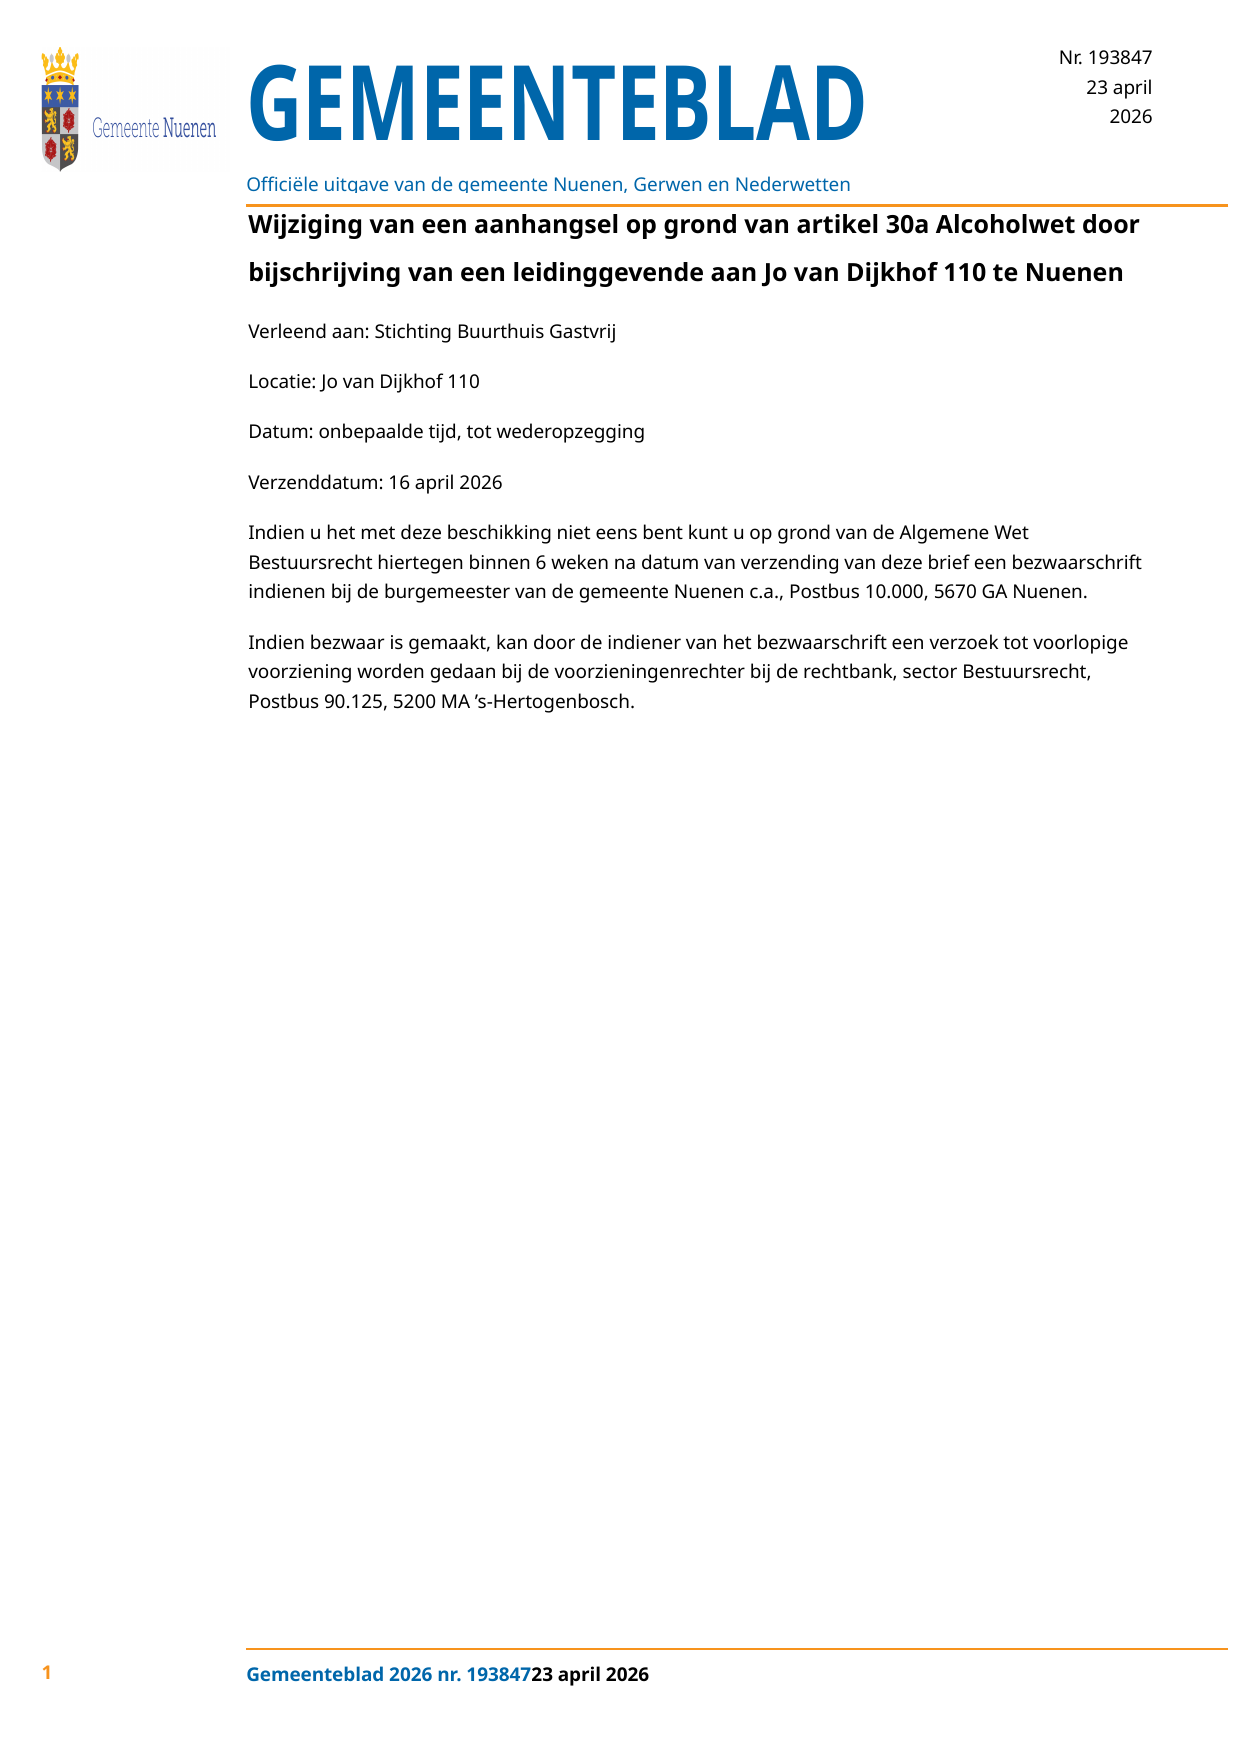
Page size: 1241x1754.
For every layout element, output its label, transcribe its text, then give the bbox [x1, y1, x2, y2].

text Indien u het met deze beschikking niet eens bent kunt u op grond van de Algemene Wet Bestuursrecht hiertegen binnen 6 weken na datum van verzending van deze brief een bezwaarschrift indienen bij de burgemeester van de gemeente Nuenen c.a., Postbus 10.000, 5670 GA Nuenen. [248, 519, 1152, 604]
text Verleend aan: Stichting Buurthuis Gastvrij [248, 318, 1152, 344]
text Locatie: Jo van Dijkhof 110 [248, 368, 1152, 394]
picture [41, 47, 231, 172]
text Datum: onbepaalde tijd, tot wederopzegging [248, 419, 1152, 444]
text Indien bezwaar is gemaakt, kan door de indiener van het bezwaarschrift een verzoek tot voorlopige voorziening worden gedaan bij de voorzieningenrechter bij de rechtbank, sector Bestuursrecht, Postbus 90.125, 5200 MA ’s-Hertogenbosch. [248, 629, 1152, 714]
text Wijziging van een aanhangsel op grond van artikel 30a Alcoholwet door bijschrijving van een leidinggevende aan Jo van Dijkhof 110 te Nuenen [248, 207, 1152, 288]
text Verzenddatum: 16 april 2026 [248, 469, 1152, 495]
